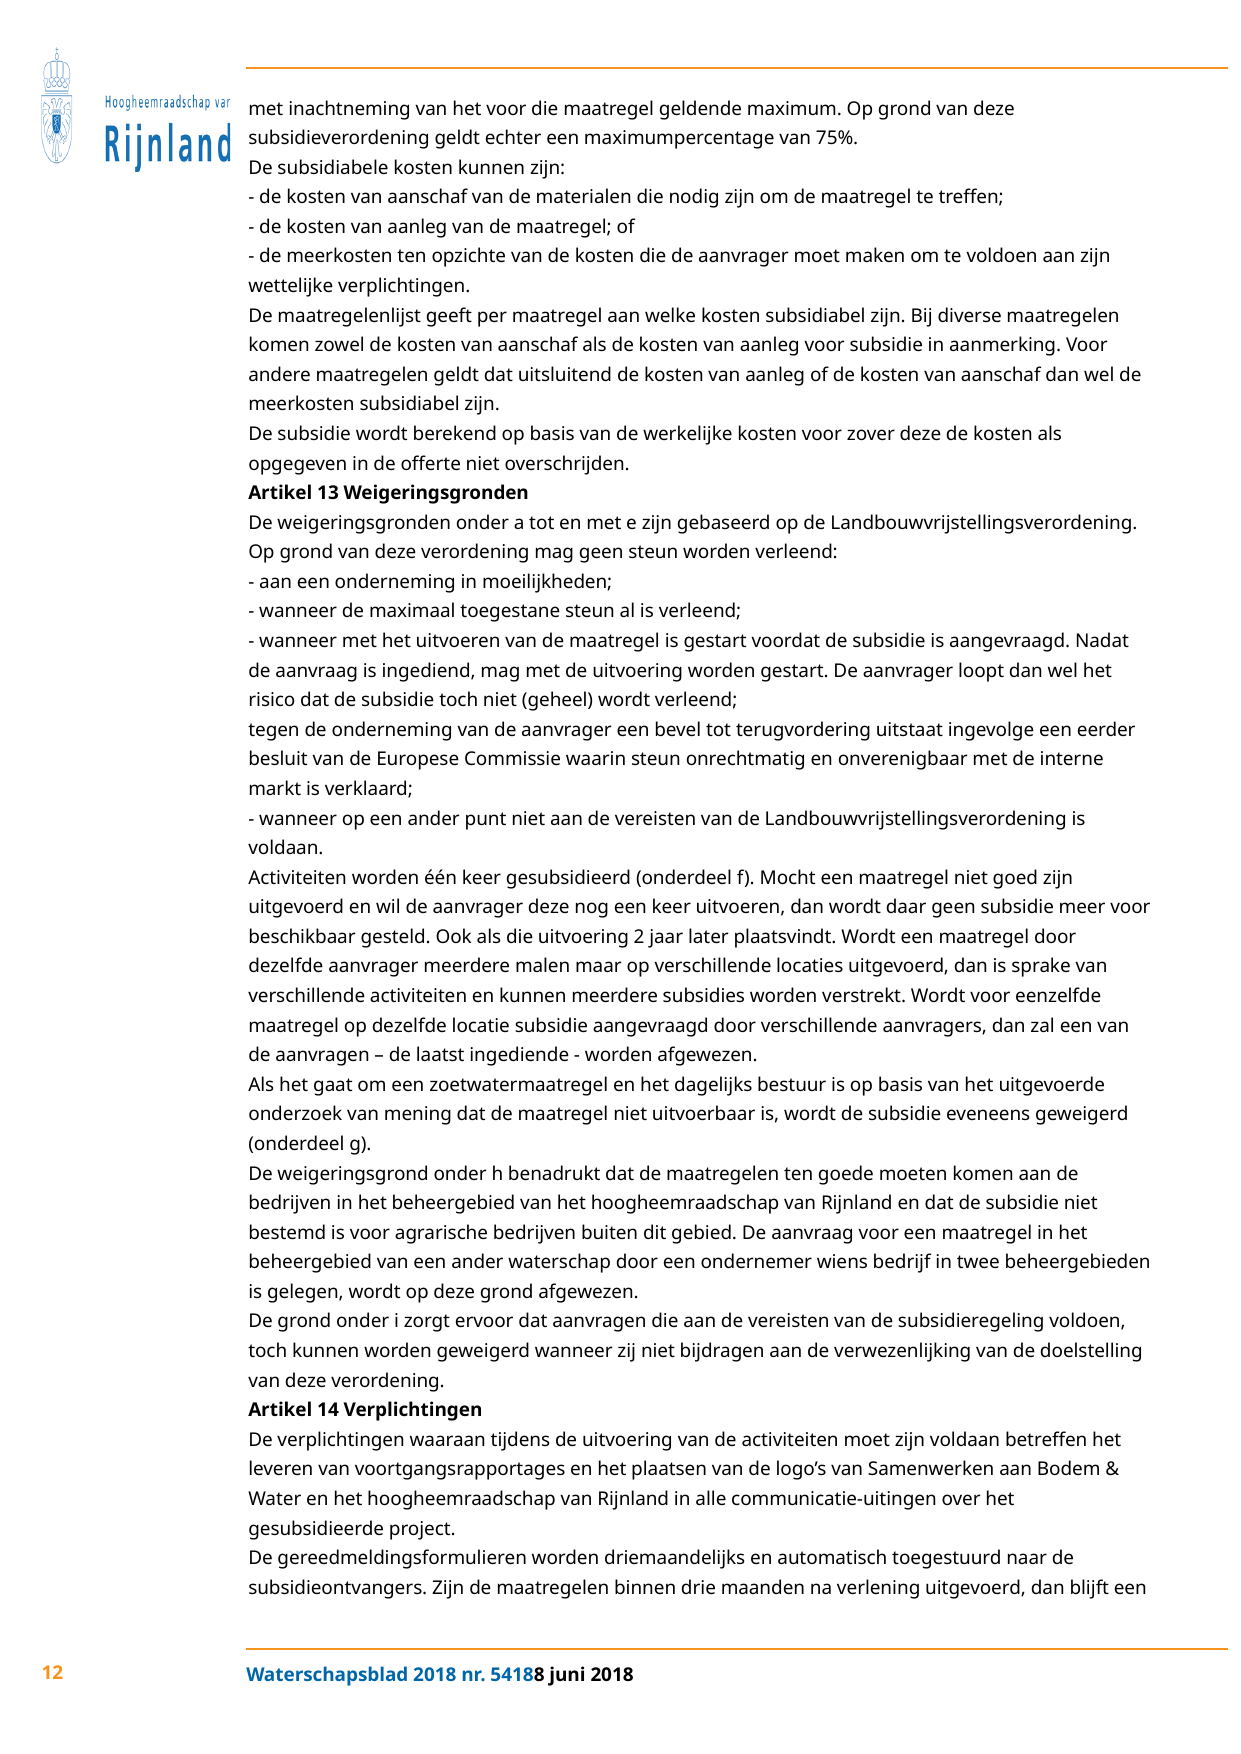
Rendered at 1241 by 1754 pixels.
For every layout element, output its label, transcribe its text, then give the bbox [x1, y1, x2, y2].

text De grond onder i zorgt ervoor dat aanvragen die aan de vereisten van de subsidieregeling voldoen, toch kunnen worden geweigerd wanneer zij niet bijdragen aan de verwezenlijking van de doelstelling van deze verordening. [248, 1308, 1152, 1393]
text met inachtneming van het voor die maatregel geldende maximum. Op grond van deze subsidieverordening geldt echter een maximumpercentage van 75%. [248, 95, 1152, 150]
text De gereedmeldingsformulieren worden driemaandelijks en automatisch toegestuurd naar de subsidieontvangers. Zijn de maatregelen binnen drie maanden na verlening uitgevoerd, dan blijft een [248, 1544, 1152, 1600]
text Artikel 14 Verplichtingen [248, 1396, 1152, 1422]
text - de kosten van aanschaf van de materialen die nodig zijn om de maatregel te treffen; [248, 183, 1152, 209]
text Artikel 13 Weigeringsgronden [248, 479, 1152, 505]
text De subsidiabele kosten kunnen zijn: [248, 154, 1152, 180]
picture [41, 47, 231, 172]
text - wanneer op een ander punt niet aan de vereisten van de Landbouwvrijstellingsverordening is voldaan. [248, 805, 1152, 860]
text De weigeringsgrond onder h benadrukt dat de maatregelen ten goede moeten komen aan de bedrijven in het beheergebied van het hoogheemraadschap van Rijnland en dat de subsidie niet bestemd is voor agrarische bedrijven buiten dit gebied. De aanvraag voor een maatregel in het beheergebied van een ander waterschap door een ondernemer wiens bedrijf in twee beheergebieden is gelegen, wordt op deze grond afgewezen. [248, 1160, 1152, 1304]
text Activiteiten worden één keer gesubsidieerd (onderdeel f). Mocht een maatregel niet goed zijn uitgevoerd en wil de aanvrager deze nog een keer uitvoeren, dan wordt daar geen subsidie meer voor beschikbaar gesteld. Ook als die uitvoering 2 jaar later plaatsvindt. Wordt een maatregel door dezelfde aanvrager meerdere malen maar op verschillende locaties uitgevoerd, dan is sprake van verschillende activiteiten en kunnen meerdere subsidies worden verstrekt. Wordt voor eenzelfde maatregel op dezelfde locatie subsidie aangevraagd door verschillende aanvragers, dan zal een van de aanvragen – de laatst ingediende - worden afgewezen. [248, 864, 1152, 1067]
text tegen de onderneming van de aanvrager een bevel tot terugvordering uitstaat ingevolge een eerder besluit van de Europese Commissie waarin steun onrechtmatig en onverenigbaar met de interne markt is verklaard; [248, 716, 1152, 801]
text De maatregelenlijst geeft per maatregel aan welke kosten subsidiabel zijn. Bij diverse maatregelen komen zowel de kosten van aanschaf als de kosten van aanleg voor subsidie in aanmerking. Voor andere maatregelen geldt dat uitsluitend de kosten van aanleg of de kosten van aanschaf dan wel de meerkosten subsidiabel zijn. [248, 302, 1152, 416]
text De subsidie wordt berekend op basis van de werkelijke kosten voor zover deze de kosten als opgegeven in de offerte niet overschrijden. [248, 420, 1152, 476]
text De weigeringsgronden onder a tot en met e zijn gebaseerd op de Landbouwvrijstellingsverordening. Op grond van deze verordening mag geen steun worden verleend: [248, 509, 1152, 564]
text De verplichtingen waaraan tijdens de uitvoering van de activiteiten moet zijn voldaan betreffen het leveren van voortgangsrapportages en het plaatsen van de logo’s van Samenwerken aan Bodem & Water en het hoogheemraadschap van Rijnland in alle communicatie-uitingen over het gesubsidieerde project. [248, 1426, 1152, 1541]
text - aan een onderneming in moeilijkheden; [248, 568, 1152, 594]
text - de meerkosten ten opzichte van de kosten die de aanvrager moet maken om te voldoen aan zijn wettelijke verplichtingen. [248, 243, 1152, 298]
text Als het gaat om een zoetwatermaatregel en het dagelijks bestuur is op basis van het uitgevoerde onderzoek van mening dat de maatregel niet uitvoerbaar is, wordt de subsidie eveneens geweigerd (onderdeel g). [248, 1071, 1152, 1156]
text - de kosten van aanleg van de maatregel; of [248, 213, 1152, 239]
text - wanneer met het uitvoeren van de maatregel is gestart voordat de subsidie is aangevraagd. Nadat de aanvraag is ingediend, mag met de uitvoering worden gestart. De aanvrager loopt dan wel het risico dat de subsidie toch niet (geheel) wordt verleend; [248, 627, 1152, 712]
text - wanneer de maximaal toegestane steun al is verleend; [248, 598, 1152, 623]
